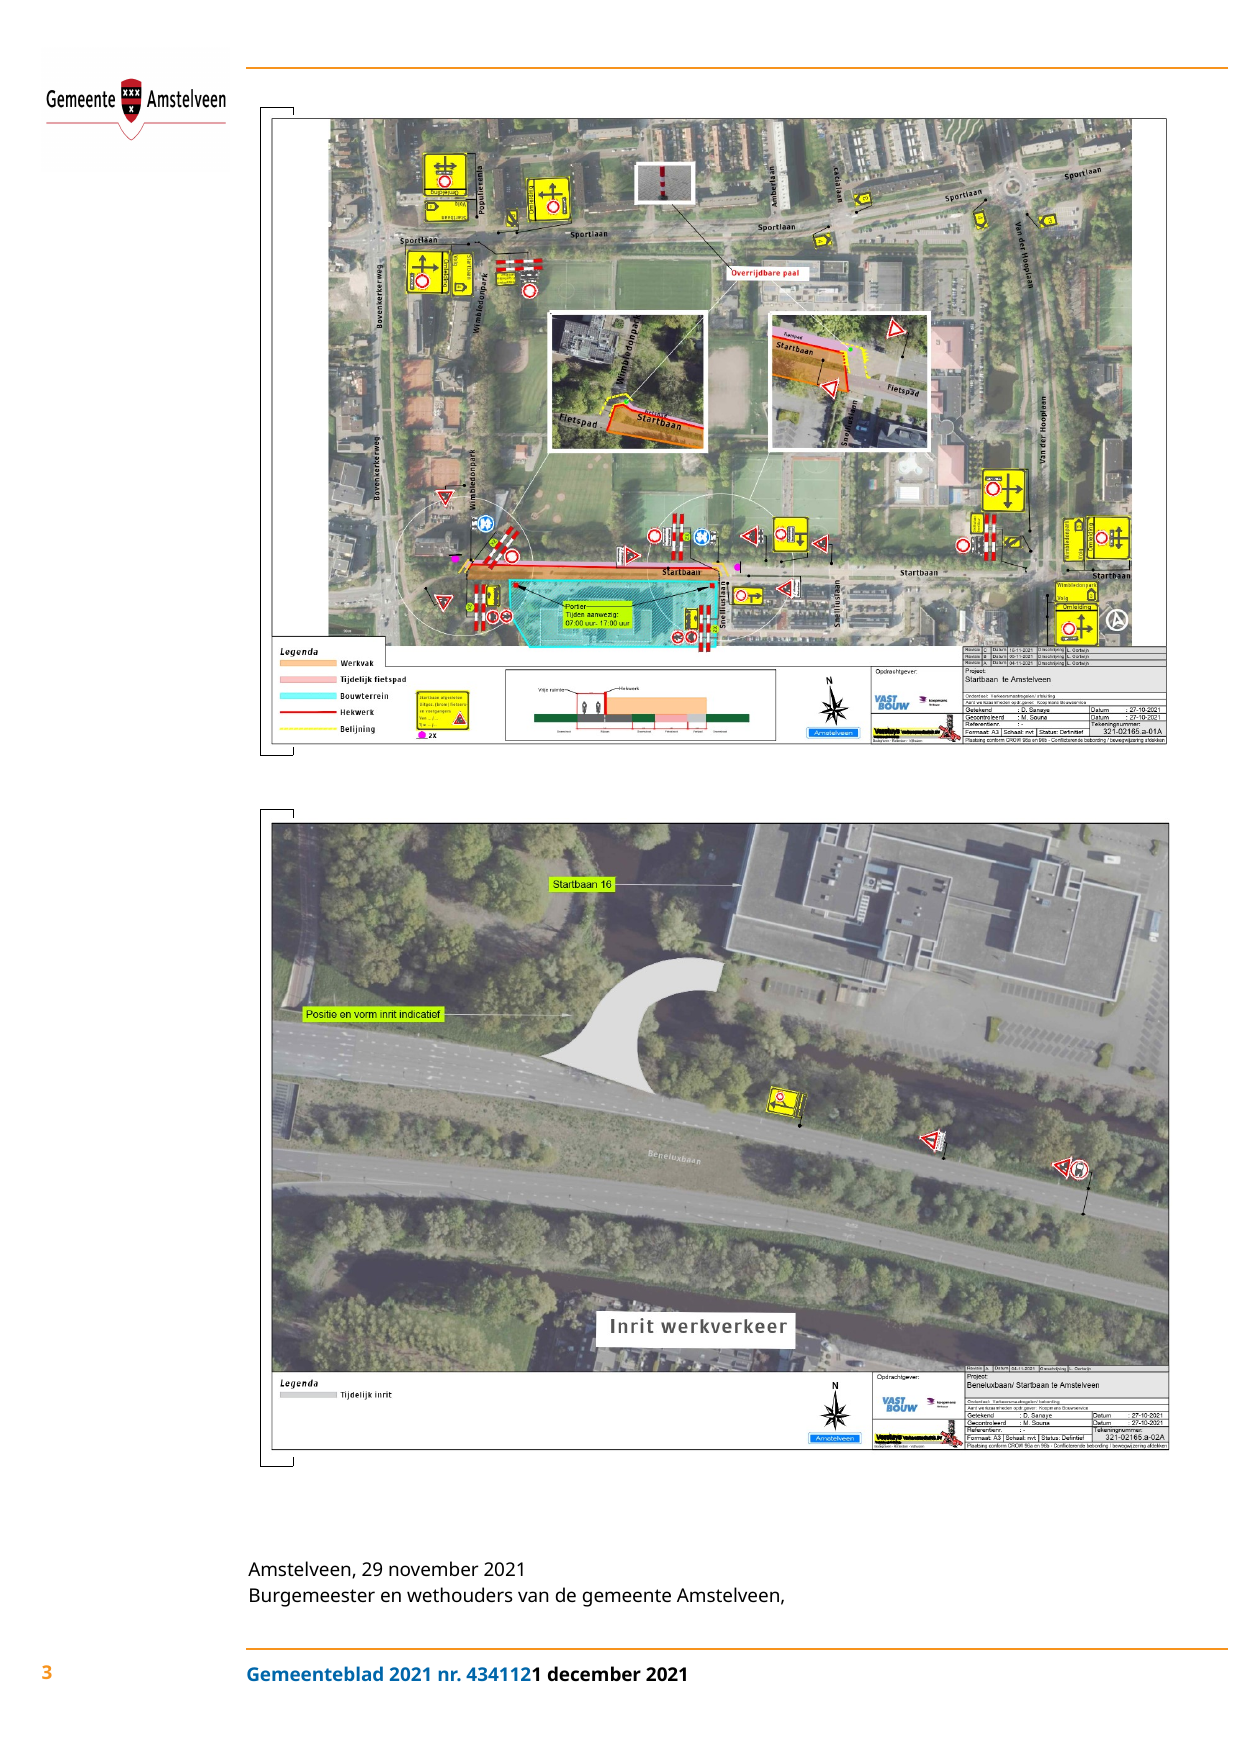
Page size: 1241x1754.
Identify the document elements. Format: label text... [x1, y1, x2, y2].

text Amstelveen, 29 november 2021 [248, 1556, 1152, 1582]
picture [41, 47, 231, 172]
picture [268, 115, 1173, 747]
picture [268, 818, 1173, 1457]
text Burgemeester en wethouders van de gemeente Amstelveen, [248, 1582, 1152, 1607]
